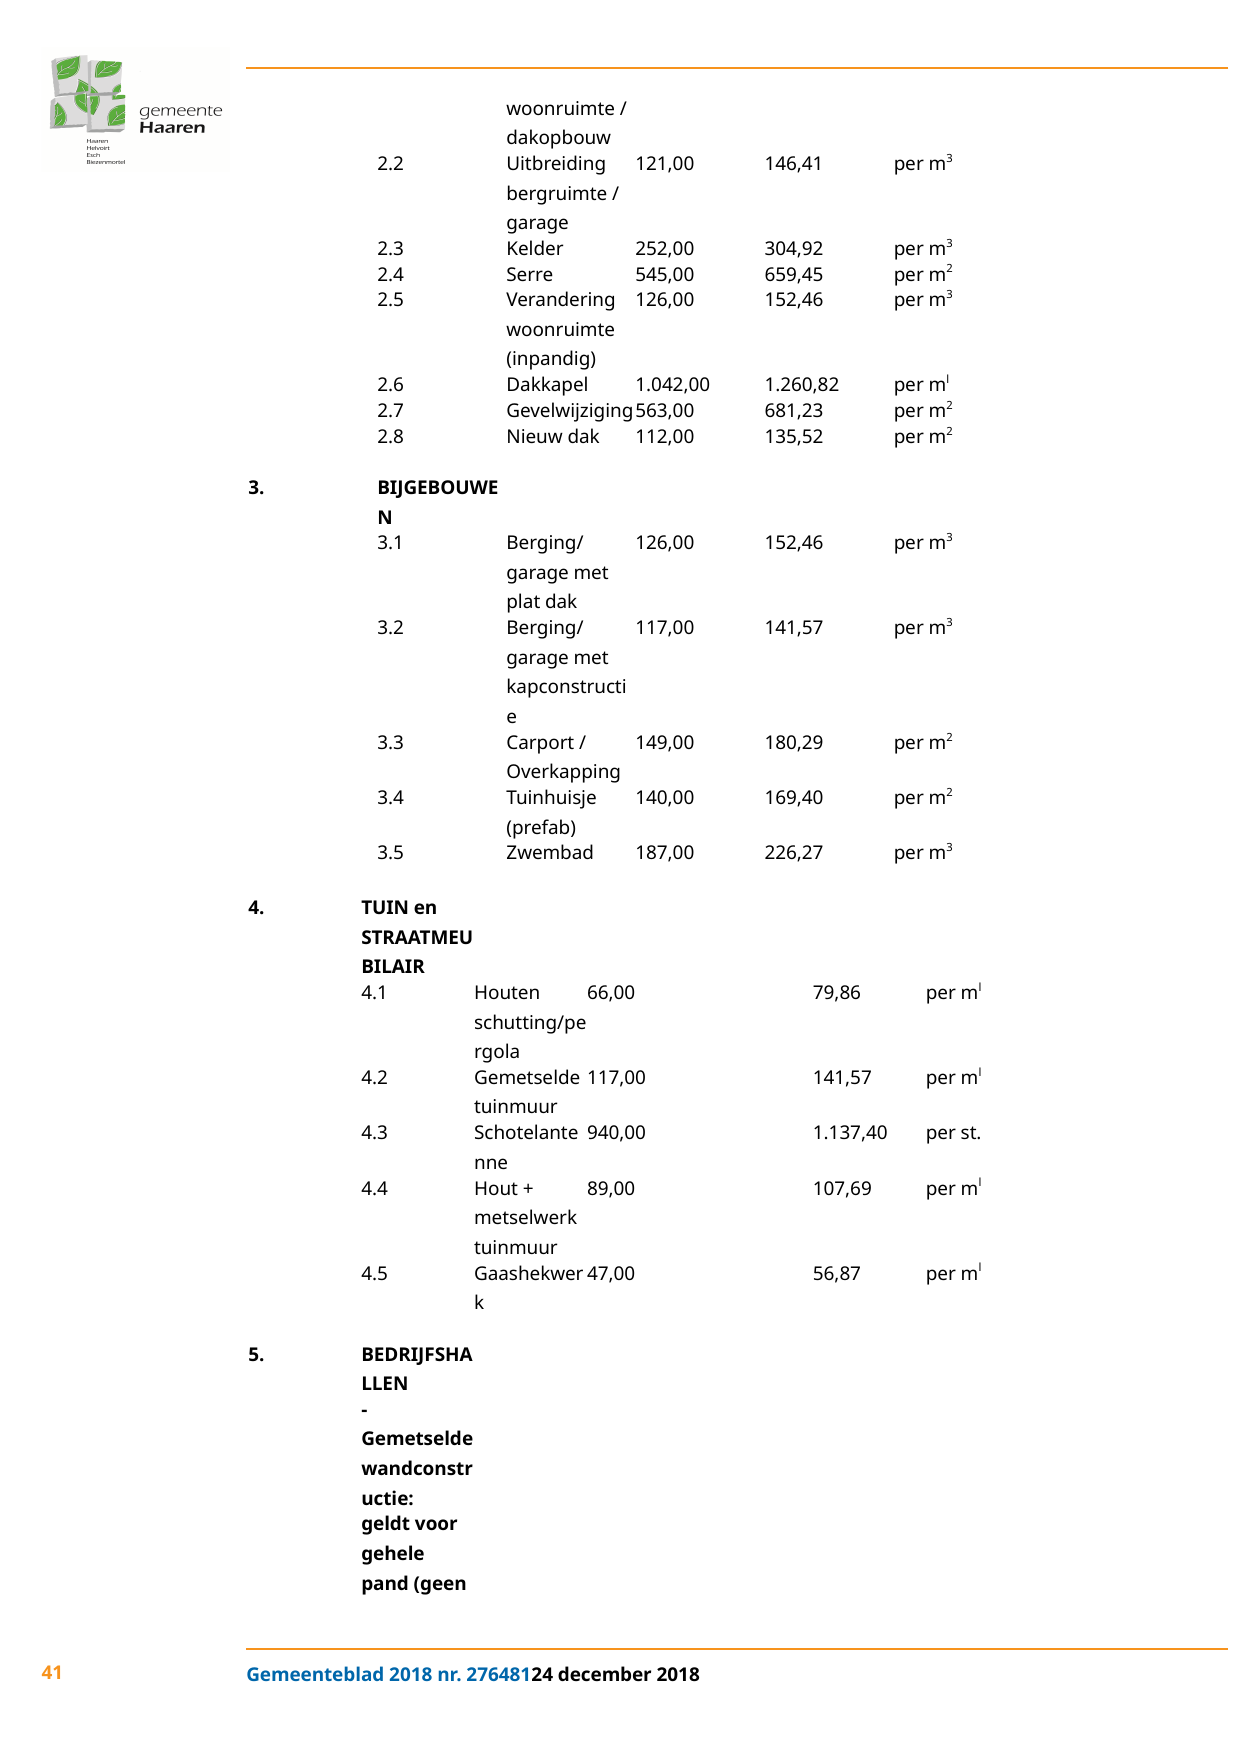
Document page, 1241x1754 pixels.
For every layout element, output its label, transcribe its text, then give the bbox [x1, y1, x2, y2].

table_cell [248, 530, 377, 614]
table_cell 252,00 [635, 235, 764, 261]
table_cell 4.5 [361, 1260, 474, 1315]
table_cell 146,41 [764, 150, 893, 235]
table_cell [248, 286, 377, 371]
table_cell [1023, 235, 1152, 261]
table_cell [1023, 615, 1152, 729]
table_cell 4.1 [361, 979, 474, 1064]
table_cell [894, 95, 1022, 150]
table_cell Carport / Overkapping [506, 729, 635, 784]
table_cell [1023, 371, 1152, 397]
table_cell [248, 235, 377, 261]
table_header 4. [248, 894, 361, 979]
table_cell [248, 979, 361, 1064]
table_cell Nieuw dak [506, 423, 635, 448]
table_cell per ml [894, 371, 1022, 397]
table_cell Tuinhuisje (prefab) [506, 784, 635, 839]
table_cell [248, 1175, 361, 1260]
table_cell per m3 [894, 615, 1022, 729]
table_cell 940,00 [587, 1120, 700, 1175]
table_header [926, 894, 1038, 979]
table_cell 141,57 [813, 1064, 926, 1119]
table_cell 152,46 [764, 530, 893, 614]
table_cell per m3 [894, 150, 1022, 235]
table_cell 4.2 [361, 1064, 474, 1119]
table_cell [813, 1315, 926, 1341]
table_cell [700, 979, 813, 1064]
table_cell per m2 [894, 261, 1022, 286]
table_cell 152,46 [764, 286, 893, 371]
table_cell 2.3 [377, 235, 506, 261]
table_cell [926, 1511, 1038, 1595]
table_cell [587, 1341, 700, 1396]
table_cell 3. [248, 474, 377, 529]
table_cell per ml [926, 979, 1038, 1064]
table_cell [506, 474, 635, 529]
table_cell [1039, 979, 1152, 1064]
table_cell [248, 371, 377, 397]
table_cell 545,00 [635, 261, 764, 286]
table_cell [635, 474, 764, 529]
table_cell 3.1 [377, 530, 506, 614]
table_cell Serre [506, 261, 635, 286]
table_cell 3.4 [377, 784, 506, 839]
table_cell woonruimte / dakopbouw [506, 95, 635, 150]
table_cell [764, 95, 893, 150]
table_cell Schotelantenne [474, 1120, 587, 1175]
table_cell [926, 1341, 1038, 1396]
table_cell [700, 1260, 813, 1315]
table_cell 117,00 [587, 1064, 700, 1119]
table_cell [248, 840, 377, 865]
table_cell per m3 [894, 840, 1022, 865]
table_cell BEDRIJFSHALLEN [361, 1341, 474, 1396]
table_cell BIJGEBOUWEN [377, 474, 506, 529]
table_cell 2.8 [377, 423, 506, 448]
table_cell [474, 1315, 587, 1341]
table_cell 2.2 [377, 150, 506, 235]
table_cell 226,27 [764, 840, 893, 865]
table_cell [587, 1511, 700, 1595]
table_cell 56,87 [813, 1260, 926, 1315]
picture [41, 47, 231, 172]
table_cell [813, 1341, 926, 1396]
table_cell [506, 865, 635, 891]
table_cell [587, 1315, 700, 1341]
table_cell [1023, 150, 1152, 235]
table_cell 2.6 [377, 371, 506, 397]
table_cell - Gemetselde wandconstructie: [361, 1396, 474, 1511]
table_cell Hout + metselwerk tuinmuur [474, 1175, 587, 1260]
table_cell [1023, 397, 1152, 423]
table_cell 2.7 [377, 397, 506, 423]
table_cell [361, 1315, 474, 1341]
table_cell per ml [926, 1260, 1038, 1315]
table_cell [700, 1175, 813, 1260]
table_cell 1.042,00 [635, 371, 764, 397]
table_cell 107,69 [813, 1175, 926, 1260]
table_header [474, 894, 587, 979]
table_cell [764, 474, 893, 529]
table_cell [635, 95, 764, 150]
table_cell [1023, 449, 1152, 474]
table_cell 126,00 [635, 286, 764, 371]
table_cell [474, 1396, 587, 1511]
table_cell per m2 [894, 423, 1022, 448]
table_cell [248, 865, 377, 891]
table_cell [248, 615, 377, 729]
table_cell 4.3 [361, 1120, 474, 1175]
table_cell per m2 [894, 729, 1022, 784]
table_cell per m3 [894, 530, 1022, 614]
table_cell geldt voor gehele pand (geen [361, 1511, 474, 1595]
table_cell [894, 449, 1022, 474]
table_cell 563,00 [635, 397, 764, 423]
table_cell [1023, 95, 1152, 150]
table_cell per st. [926, 1120, 1038, 1175]
table_cell [764, 449, 893, 474]
table_cell [248, 1260, 361, 1315]
table_cell Houten schutting/pergola [474, 979, 587, 1064]
table_cell 126,00 [635, 530, 764, 614]
table_cell [248, 1315, 361, 1341]
table_cell [506, 449, 635, 474]
table_cell [1023, 784, 1152, 839]
table_cell 169,40 [764, 784, 893, 839]
table_cell 1.137,40 [813, 1120, 926, 1175]
table_cell [248, 729, 377, 784]
table_cell [248, 261, 377, 286]
table_header [700, 894, 813, 979]
table_cell [926, 1315, 1038, 1341]
table_cell [248, 95, 377, 150]
table_header [813, 894, 926, 979]
table_cell per ml [926, 1064, 1038, 1119]
table_cell per ml [926, 1175, 1038, 1260]
table_cell per m3 [894, 286, 1022, 371]
table_cell 140,00 [635, 784, 764, 839]
table_cell [926, 1396, 1038, 1511]
table_cell [813, 1511, 926, 1595]
table_cell [813, 1396, 926, 1511]
table_cell 180,29 [764, 729, 893, 784]
table_cell Berging/garage met plat dak [506, 530, 635, 614]
table_cell [1023, 865, 1152, 891]
table_cell [1039, 1120, 1152, 1175]
table_cell [248, 784, 377, 839]
table_cell [1039, 1260, 1152, 1315]
table_cell 3.3 [377, 729, 506, 784]
table_cell [700, 1511, 813, 1595]
table_cell 304,92 [764, 235, 893, 261]
table_cell [894, 474, 1022, 529]
table_cell Uitbreiding bergruimte / garage [506, 150, 635, 235]
table_cell 681,23 [764, 397, 893, 423]
table_cell [474, 1341, 587, 1396]
table_cell Kelder [506, 235, 635, 261]
table_cell [894, 865, 1022, 891]
table_cell [474, 1511, 587, 1595]
table_cell 3.5 [377, 840, 506, 865]
table_cell [587, 1396, 700, 1511]
table_cell 4.4 [361, 1175, 474, 1260]
table_cell 112,00 [635, 423, 764, 448]
table_cell 149,00 [635, 729, 764, 784]
table_cell [248, 1511, 361, 1595]
table_cell [1039, 1175, 1152, 1260]
table_cell [1023, 423, 1152, 448]
table_cell Gevelwijziging [506, 397, 635, 423]
table_cell 135,52 [764, 423, 893, 448]
table_cell Dakkapel [506, 371, 635, 397]
table_cell [248, 397, 377, 423]
table_cell [248, 1120, 361, 1175]
table_cell 79,86 [813, 979, 926, 1064]
table_cell 1.260,82 [764, 371, 893, 397]
table_cell 47,00 [587, 1260, 700, 1315]
table_cell Zwembad [506, 840, 635, 865]
table_cell 141,57 [764, 615, 893, 729]
table_cell 187,00 [635, 840, 764, 865]
table_cell [248, 1064, 361, 1119]
table_cell [248, 423, 377, 448]
table_cell Gaashekwerk [474, 1260, 587, 1315]
table_cell [764, 865, 893, 891]
table_header [587, 894, 700, 979]
table_cell 2.5 [377, 286, 506, 371]
table_cell [1023, 261, 1152, 286]
table_cell [1039, 1064, 1152, 1119]
table_cell 117,00 [635, 615, 764, 729]
table_cell [248, 449, 377, 474]
table_cell [1023, 840, 1152, 865]
table_cell [377, 95, 506, 150]
table_cell per m2 [894, 397, 1022, 423]
table_cell [1039, 1315, 1152, 1341]
table_cell [700, 1064, 813, 1119]
table_cell [248, 150, 377, 235]
table_cell [700, 1396, 813, 1511]
table_cell [635, 865, 764, 891]
table_cell [635, 449, 764, 474]
table_cell [1023, 729, 1152, 784]
table_cell [248, 1396, 361, 1511]
table_cell 2.4 [377, 261, 506, 286]
table_cell 3.2 [377, 615, 506, 729]
table_cell [1023, 530, 1152, 614]
table_cell Gemetselde tuinmuur [474, 1064, 587, 1119]
table_cell [700, 1120, 813, 1175]
table_header TUIN en STRAATMEUBILAIR [361, 894, 474, 979]
table_cell per m2 [894, 784, 1022, 839]
table_cell 5. [248, 1341, 361, 1396]
table_cell 659,45 [764, 261, 893, 286]
table_cell 66,00 [587, 979, 700, 1064]
table_cell [1023, 286, 1152, 371]
table_cell [377, 449, 506, 474]
table_cell 121,00 [635, 150, 764, 235]
table_cell Verandering woonruimte (inpandig) [506, 286, 635, 371]
table_cell Berging/garage met kapconstructie [506, 615, 635, 729]
table_cell 89,00 [587, 1175, 700, 1260]
table_cell [700, 1341, 813, 1396]
table_cell [377, 865, 506, 891]
table_cell per m3 [894, 235, 1022, 261]
table_cell [700, 1315, 813, 1341]
